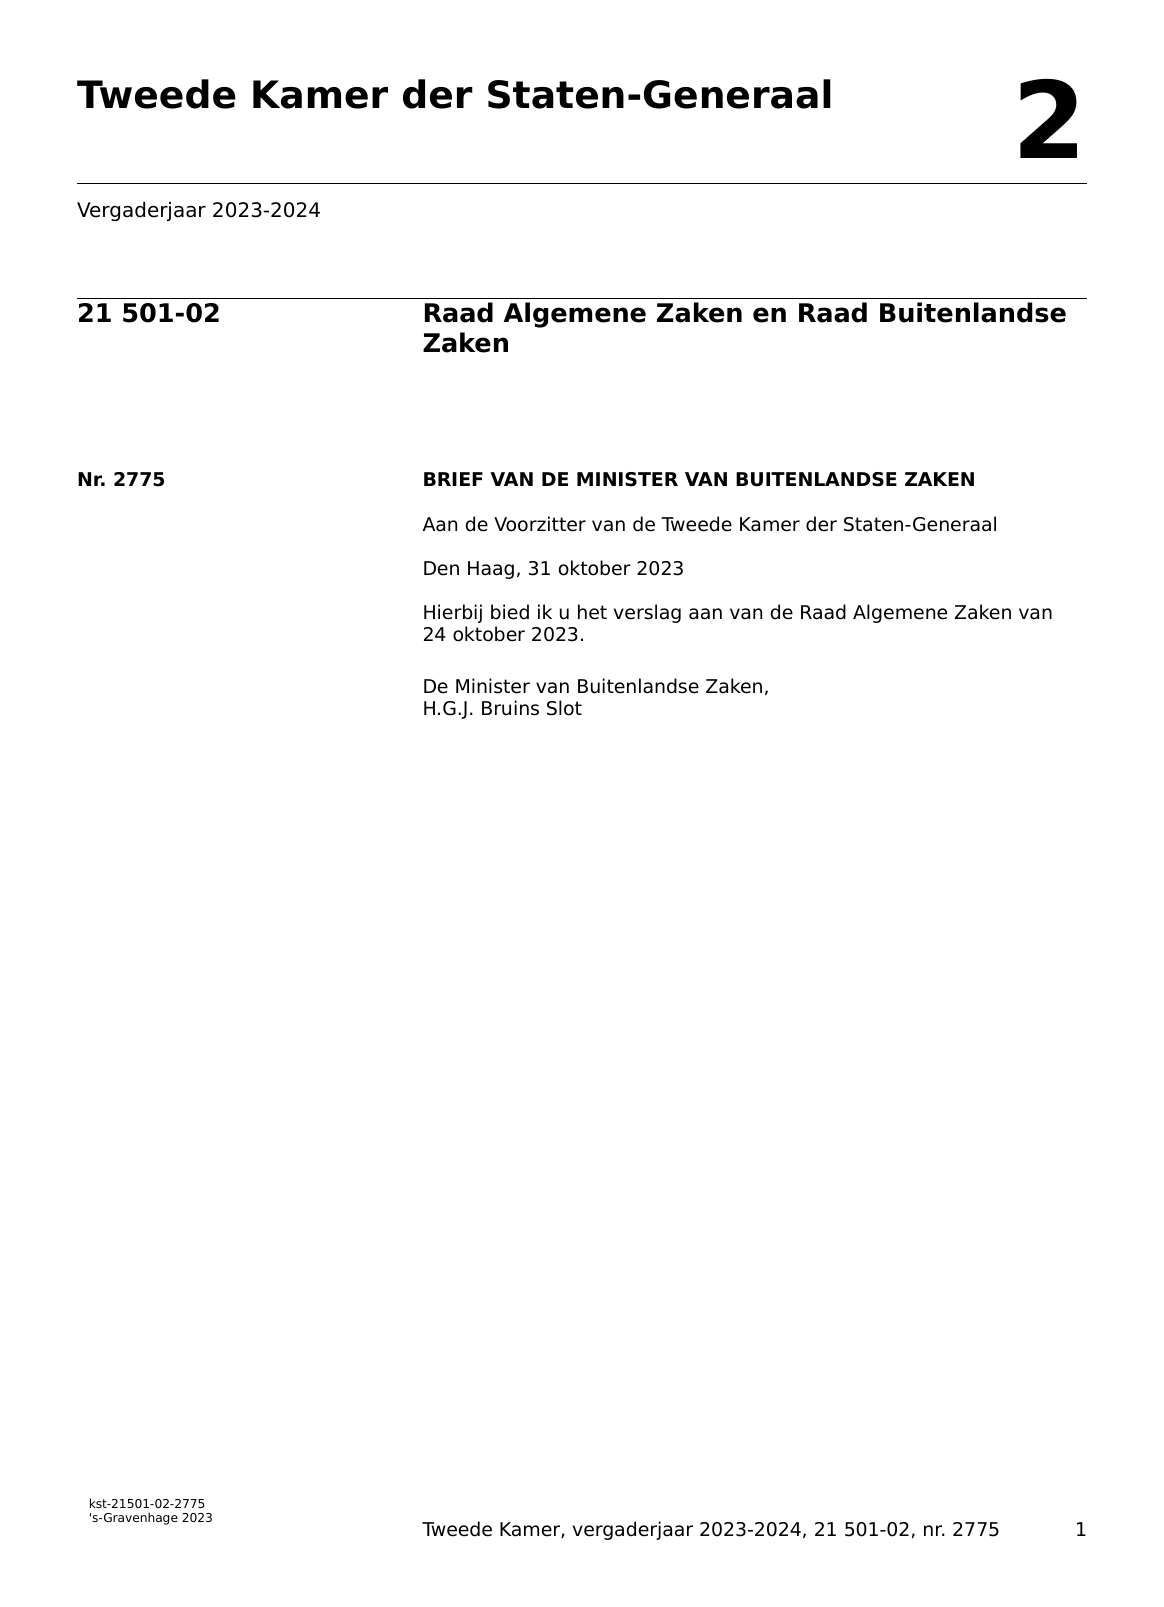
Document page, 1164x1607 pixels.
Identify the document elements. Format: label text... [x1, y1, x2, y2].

subtitle Nr. 2775 BRIEF VAN DE MINISTER VAN BUITENLANDSE ZAKEN [77, 469, 1087, 491]
table_header 2 [886, 59, 1087, 183]
text De Minister van Buitenlandse Zaken, H.G.J. Bruins Slot [422, 676, 1087, 720]
text kst-21501-02-2775 [88, 1497, 323, 1511]
subtitle 21 501-02 Raad Algemene Zaken en Raad Buitenlandse Zaken [77, 299, 1087, 358]
text Aan de Voorzitter van de Tweede Kamer der Staten-Generaal [422, 513, 1087, 536]
text Den Haag, 31 oktober 2023 [422, 558, 1087, 580]
table_cell Vergaderjaar 2023-2024 [77, 184, 1087, 298]
text Hierbij bied ik u het verslag aan van de Raad Algemene Zaken van 24 oktober 2023. [422, 602, 1087, 646]
table_header Tweede Kamer der Staten-Generaal [77, 59, 886, 183]
text 's-Gravenhage 2023 [88, 1511, 323, 1525]
